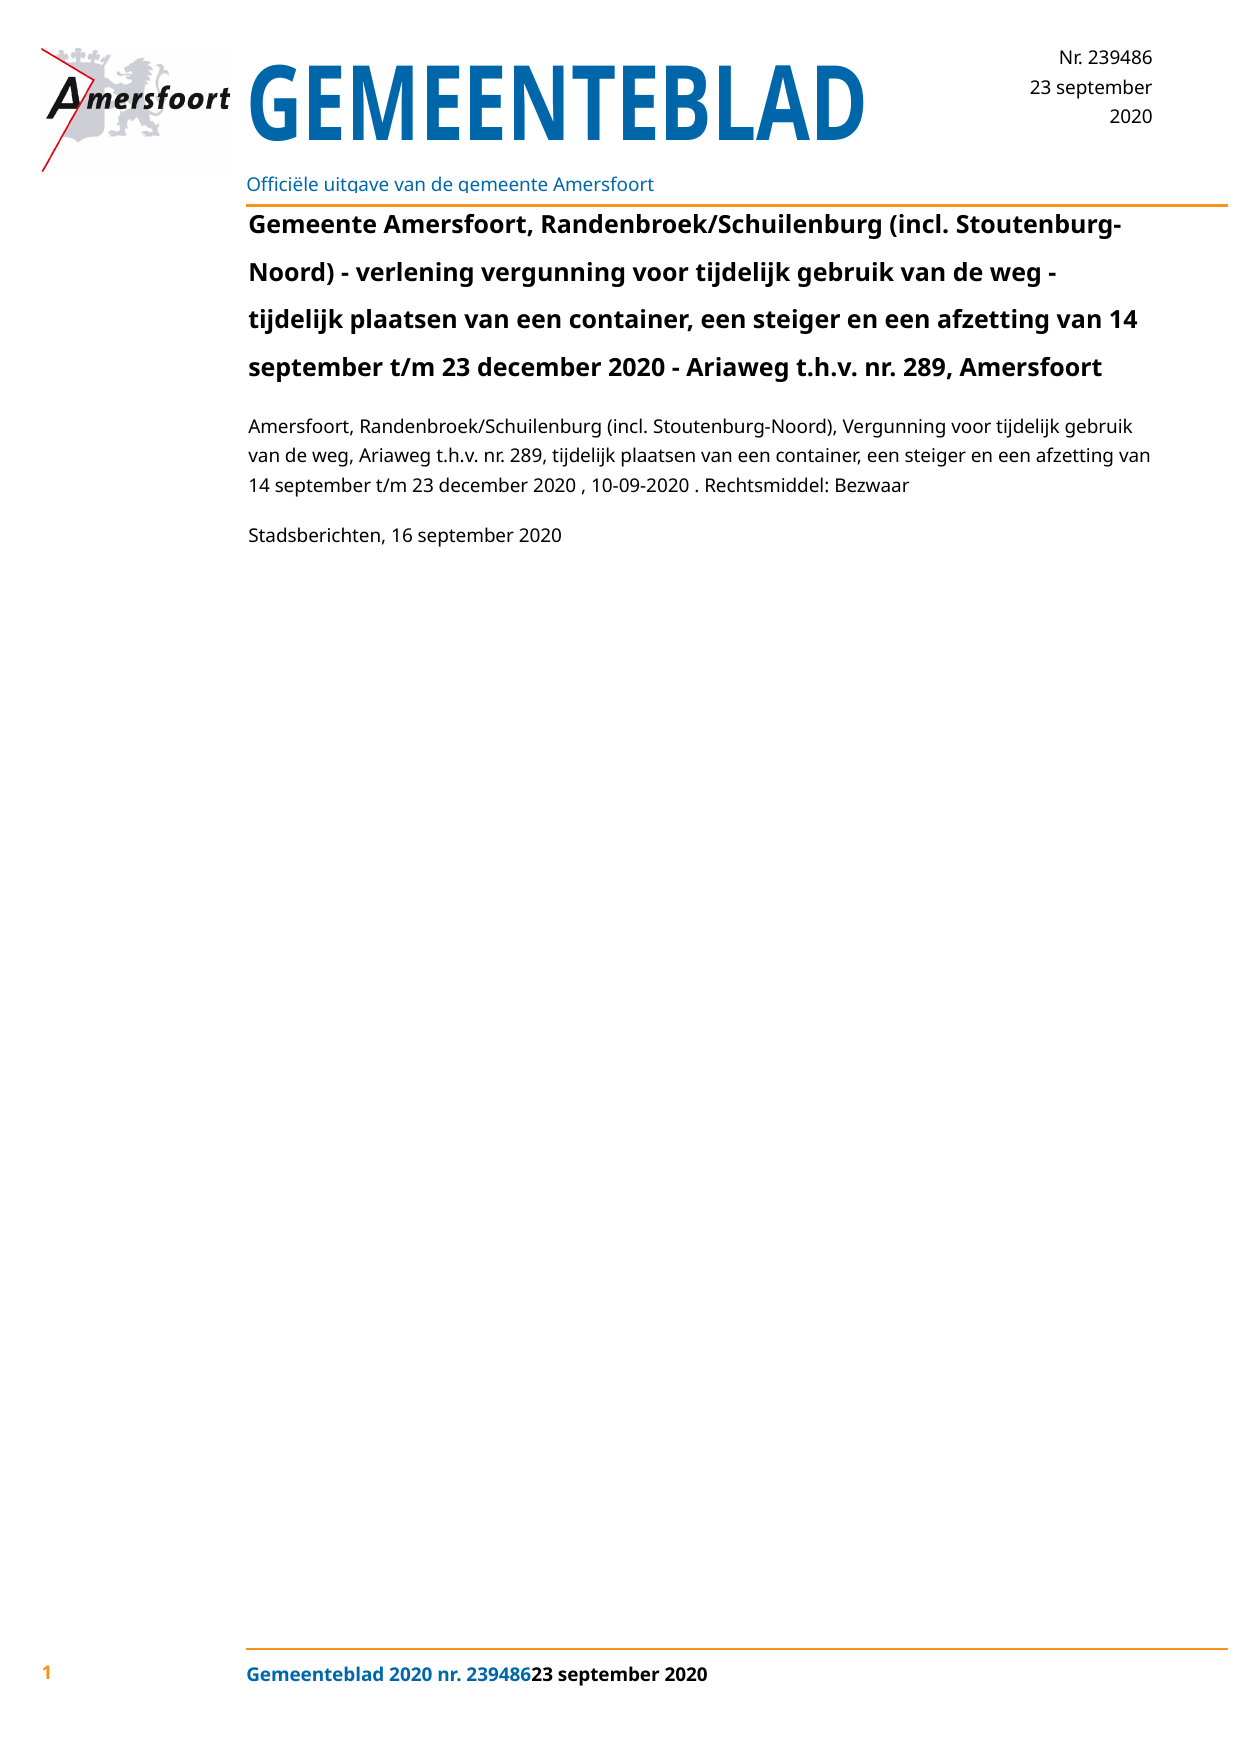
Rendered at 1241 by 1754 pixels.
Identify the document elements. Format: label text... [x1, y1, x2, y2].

text Gemeente Amersfoort, Randenbroek/Schuilenburg (incl. Stoutenburg-Noord) - verlening vergunning voor tijdelijk gebruik van de weg - tijdelijk plaatsen van een container, een steiger en een afzetting van 14 september t/m 23 december 2020 - Ariaweg t.h.v. nr. 289, Amersfoort [248, 207, 1152, 384]
picture [41, 47, 231, 172]
text Amersfoort, Randenbroek/Schuilenburg (incl. Stoutenburg-Noord), Vergunning voor tijdelijk gebruik van de weg, Ariaweg t.h.v. nr. 289, tijdelijk plaatsen van een container, een steiger en een afzetting van 14 september t/m 23 december 2020 , 10-09-2020 . Rechtsmiddel: Bezwaar [248, 413, 1152, 498]
text Stadsberichten, 16 september 2020 [248, 523, 1152, 548]
